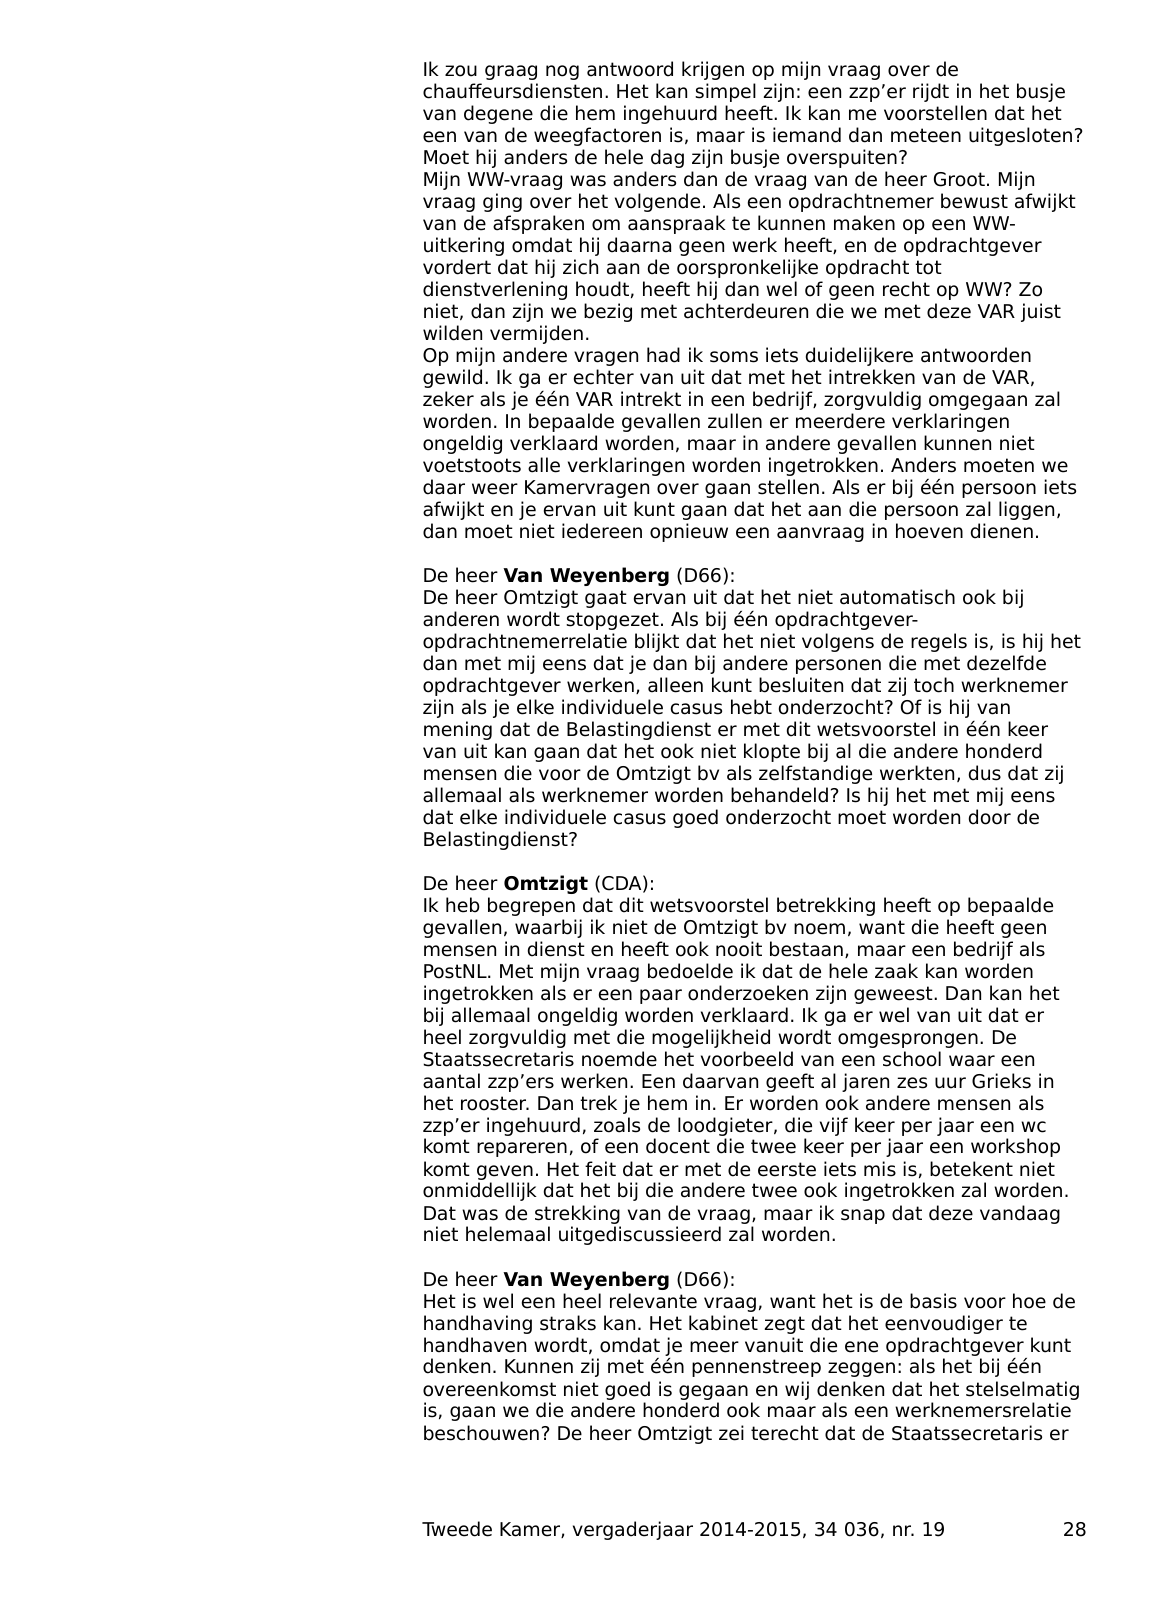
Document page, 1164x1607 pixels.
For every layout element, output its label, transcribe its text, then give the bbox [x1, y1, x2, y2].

text Ik zou graag nog antwoord krijgen op mijn vraag over de chauffeursdiensten. Het kan simpel zijn: een zzp’er rijdt in het busje van degene die hem ingehuurd heeft. Ik kan me voorstellen dat het een van de weegfactoren is, maar is iemand dan meteen uitgesloten? Moet hij anders de hele dag zijn busje overspuiten? [422, 59, 1087, 169]
text De heer Omtzigt (CDA): [422, 873, 1087, 895]
text Het is wel een heel relevante vraag, want het is de basis voor hoe de handhaving straks kan. Het kabinet zegt dat het eenvoudiger te handhaven wordt, omdat je meer vanuit die ene opdrachtgever kunt denken. Kunnen zij met één pennenstreep zeggen: als het bij één overeenkomst niet goed is gegaan en wij denken dat het stelselmatig is, gaan we die andere honderd ook maar als een werknemersrelatie beschouwen? De heer Omtzigt zei terecht dat de Staatssecretaris er [422, 1291, 1087, 1444]
text Op mijn andere vragen had ik soms iets duidelijkere antwoorden gewild. Ik ga er echter van uit dat met het intrekken van de VAR, zeker als je één VAR intrekt in een bedrijf, zorgvuldig omgegaan zal worden. In bepaalde gevallen zullen er meerdere verklaringen ongeldig verklaard worden, maar in andere gevallen kunnen niet voetstoots alle verklaringen worden ingetrokken. Anders moeten we daar weer Kamervragen over gaan stellen. Als er bij één persoon iets afwijkt en je ervan uit kunt gaan dat het aan die persoon zal liggen, dan moet niet iedereen opnieuw een aanvraag in hoeven dienen. [422, 345, 1087, 543]
text De heer Van Weyenberg (D66): [422, 565, 1087, 587]
text Mijn WW-vraag was anders dan de vraag van de heer Groot. Mijn vraag ging over het volgende. Als een opdrachtnemer bewust afwijkt van de afspraken om aanspraak te kunnen maken op een WW-uitkering omdat hij daarna geen werk heeft, en de opdrachtgever vordert dat hij zich aan de oorspronkelijke opdracht tot dienstverlening houdt, heeft hij dan wel of geen recht op WW? Zo niet, dan zijn we bezig met achterdeuren die we met deze VAR juist wilden vermijden. [422, 169, 1087, 345]
text De heer Van Weyenberg (D66): [422, 1268, 1087, 1291]
text Ik heb begrepen dat dit wetsvoorstel betrekking heeft op bepaalde gevallen, waarbij ik niet de Omtzigt bv noem, want die heeft geen mensen in dienst en heeft ook nooit bestaan, maar een bedrijf als PostNL. Met mijn vraag bedoelde ik dat de hele zaak kan worden ingetrokken als er een paar onderzoeken zijn geweest. Dan kan het bij allemaal ongeldig worden verklaard. Ik ga er wel van uit dat er heel zorgvuldig met die mogelijkheid wordt omgesprongen. De Staatssecretaris noemde het voorbeeld van een school waar een aantal zzp’ers werken. Een daarvan geeft al jaren zes uur Grieks in het rooster. Dan trek je hem in. Er worden ook andere mensen als zzp’er ingehuurd, zoals de loodgieter, die vijf keer per jaar een wc komt repareren, of een docent die twee keer per jaar een workshop komt geven. Het feit dat er met de eerste iets mis is, betekent niet onmiddellijk dat het bij die andere twee ook ingetrokken zal worden. Dat was de strekking van de vraag, maar ik snap dat deze vandaag niet helemaal uitgediscussieerd zal worden. [422, 895, 1087, 1246]
text De heer Omtzigt gaat ervan uit dat het niet automatisch ook bij anderen wordt stopgezet. Als bij één opdrachtgever-opdrachtnemerrelatie blijkt dat het niet volgens de regels is, is hij het dan met mij eens dat je dan bij andere personen die met dezelfde opdrachtgever werken, alleen kunt besluiten dat zij toch werknemer zijn als je elke individuele casus hebt onderzocht? Of is hij van mening dat de Belastingdienst er met dit wetsvoorstel in één keer van uit kan gaan dat het ook niet klopte bij al die andere honderd mensen die voor de Omtzigt bv als zelfstandige werkten, dus dat zij allemaal als werknemer worden behandeld? Is hij het met mij eens dat elke individuele casus goed onderzocht moet worden door de Belastingdienst? [422, 587, 1087, 851]
